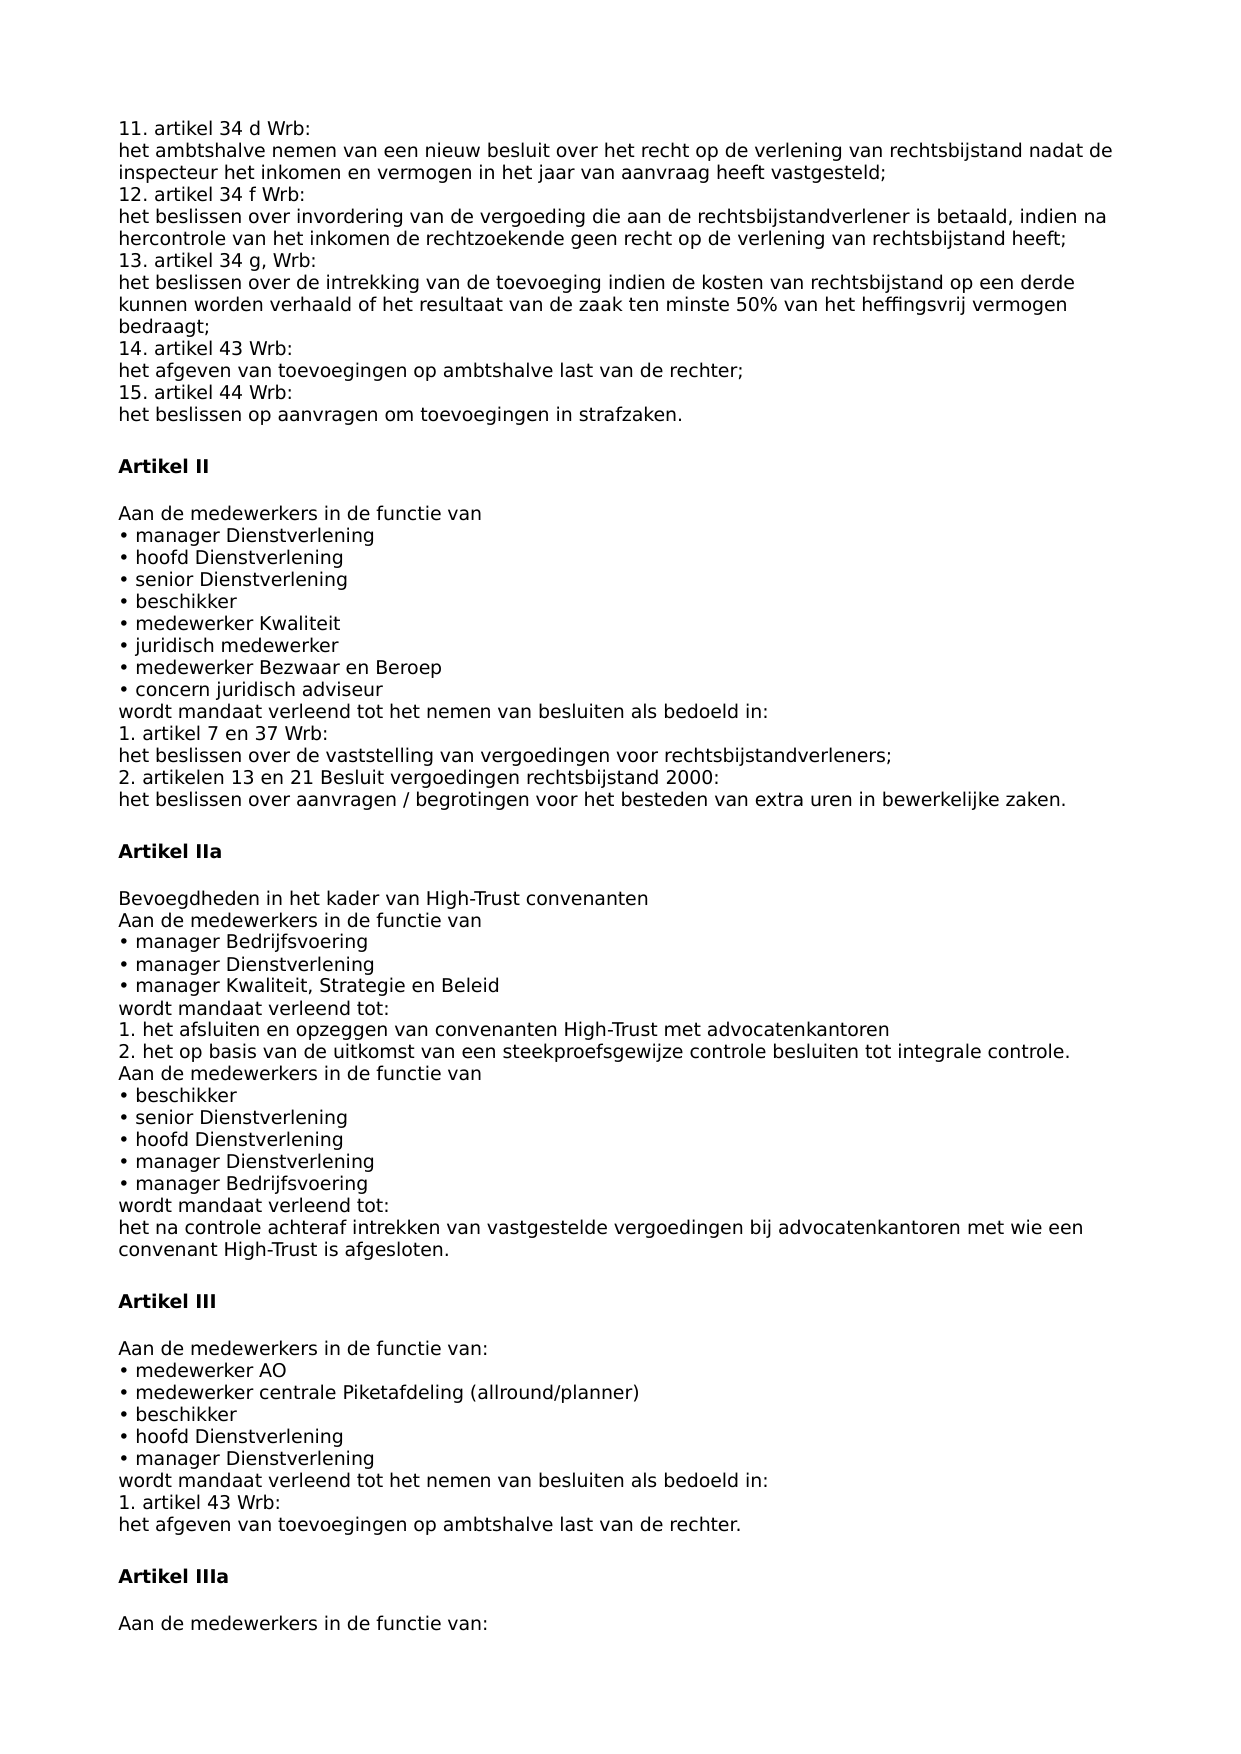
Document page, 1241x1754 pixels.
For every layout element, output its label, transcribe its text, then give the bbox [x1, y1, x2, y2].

text 1. het afsluiten en opzeggen van convenanten High-Trust met advocatenkantoren [118, 1019, 1122, 1041]
text • beschikker [118, 591, 1122, 613]
text 1. artikel 43 Wrb: [118, 1492, 1122, 1514]
text het ambtshalve nemen van een nieuw besluit over het recht op de verlening van rechtsbijstand nadat de inspecteur het inkomen en vermogen in het jaar van aanvraag heeft vastgesteld; [118, 140, 1122, 184]
text • concern juridisch adviseur [118, 679, 1122, 701]
text • manager Bedrijfsvoering [118, 1173, 1122, 1195]
text 1. artikel 7 en 37 Wrb: [118, 723, 1122, 744]
text 11. artikel 34 d Wrb: [118, 118, 1122, 140]
subtitle Artikel II [118, 456, 1122, 478]
text • hoofd Dienstverlening [118, 547, 1122, 569]
text • medewerker Bezwaar en Beroep [118, 657, 1122, 679]
text wordt mandaat verleend tot: [118, 1195, 1122, 1217]
subtitle Artikel III [118, 1291, 1122, 1313]
text 2. het op basis van de uitkomst van een steekproefsgewijze controle besluiten tot integrale controle. [118, 1041, 1122, 1063]
subtitle Artikel IIa [118, 841, 1122, 862]
text 12. artikel 34 f Wrb: [118, 184, 1122, 206]
text • manager Dienstverlening [118, 1151, 1122, 1173]
text het beslissen over invordering van de vergoeding die aan de rechtsbijstandverlener is betaald, indien na hercontrole van het inkomen de rechtzoekende geen recht op de verlening van rechtsbijstand heeft; [118, 206, 1122, 250]
text Aan de medewerkers in de functie van [118, 503, 1122, 525]
text het beslissen op aanvragen om toevoegingen in strafzaken. [118, 404, 1122, 426]
text wordt mandaat verleend tot: [118, 997, 1122, 1019]
text 2. artikelen 13 en 21 Besluit vergoedingen rechtsbijstand 2000: [118, 767, 1122, 788]
text 13. artikel 34 g, Wrb: [118, 250, 1122, 272]
text • senior Dienstverlening [118, 1107, 1122, 1129]
text • manager Bedrijfsvoering [118, 931, 1122, 953]
text het afgeven van toevoegingen op ambtshalve last van de rechter; [118, 360, 1122, 382]
text • beschikker [118, 1404, 1122, 1426]
text het afgeven van toevoegingen op ambtshalve last van de rechter. [118, 1514, 1122, 1536]
text het beslissen over aanvragen / begrotingen voor het besteden van extra uren in bewerkelijke zaken. [118, 788, 1122, 811]
text • manager Dienstverlening [118, 953, 1122, 975]
text Aan de medewerkers in de functie van [118, 1063, 1122, 1085]
text • hoofd Dienstverlening [118, 1129, 1122, 1151]
text het na controle achteraf intrekken van vastgestelde vergoedingen bij advocatenkantoren met wie een convenant High-Trust is afgesloten. [118, 1217, 1122, 1261]
text • manager Dienstverlening [118, 1448, 1122, 1470]
text • medewerker AO [118, 1360, 1122, 1382]
text • manager Dienstverlening [118, 525, 1122, 547]
text 15. artikel 44 Wrb: [118, 382, 1122, 404]
text het beslissen over de intrekking van de toevoeging indien de kosten van rechtsbijstand op een derde kunnen worden verhaald of het resultaat van de zaak ten minste 50% van het heffingsvrij vermogen bedraagt; [118, 272, 1122, 338]
text wordt mandaat verleend tot het nemen van besluiten als bedoeld in: [118, 701, 1122, 723]
text • manager Kwaliteit, Strategie en Beleid [118, 975, 1122, 997]
text • hoofd Dienstverlening [118, 1426, 1122, 1448]
text • juridisch medewerker [118, 635, 1122, 657]
text Aan de medewerkers in de functie van: [118, 1338, 1122, 1360]
text • senior Dienstverlening [118, 569, 1122, 591]
text • medewerker centrale Piketafdeling (allround/planner) [118, 1382, 1122, 1404]
subtitle Artikel IIIa [118, 1566, 1122, 1588]
text Bevoegdheden in het kader van High-Trust convenanten [118, 887, 1122, 909]
text Aan de medewerkers in de functie van: [118, 1613, 1122, 1635]
text het beslissen over de vaststelling van vergoedingen voor rechtsbijstandverleners; [118, 744, 1122, 767]
text • medewerker Kwaliteit [118, 613, 1122, 635]
text 14. artikel 43 Wrb: [118, 338, 1122, 360]
text Aan de medewerkers in de functie van [118, 909, 1122, 931]
text • beschikker [118, 1085, 1122, 1107]
text wordt mandaat verleend tot het nemen van besluiten als bedoeld in: [118, 1470, 1122, 1492]
